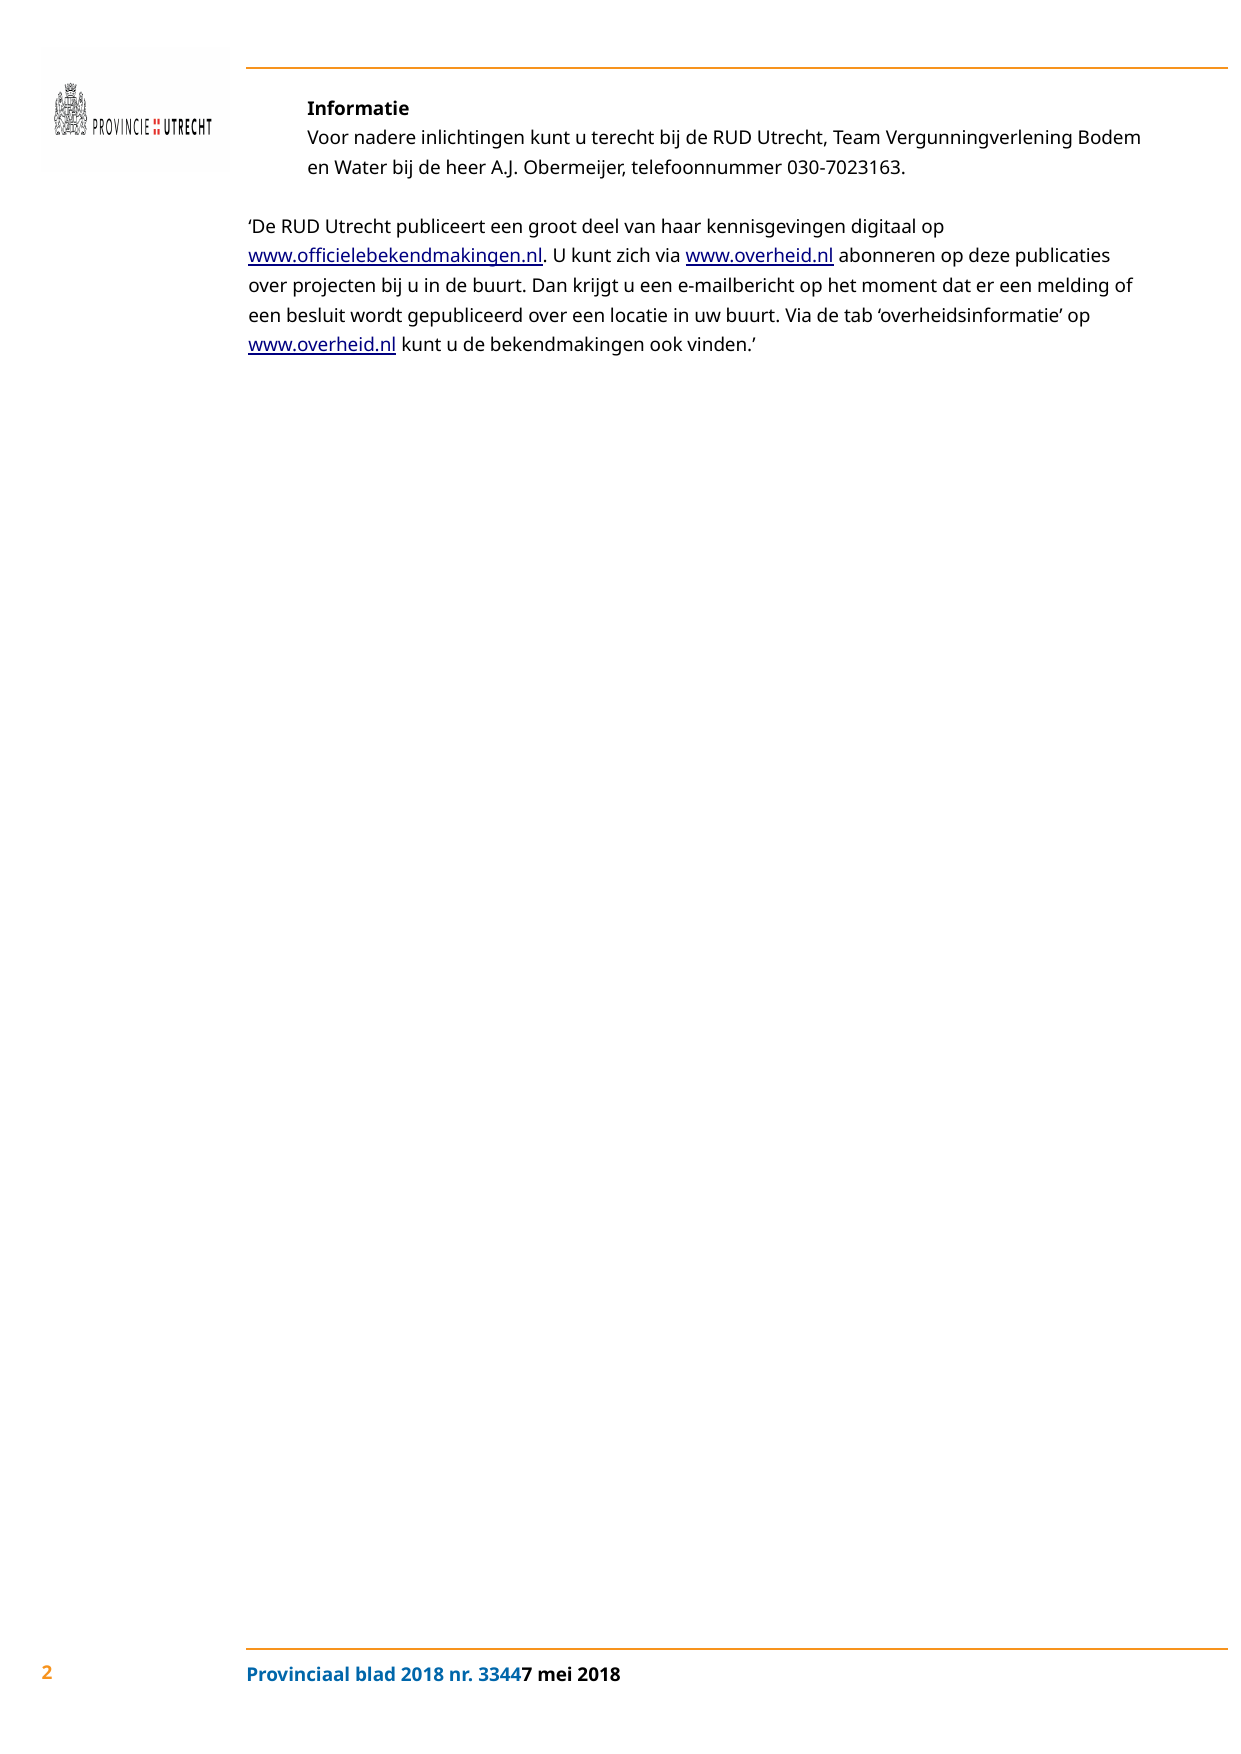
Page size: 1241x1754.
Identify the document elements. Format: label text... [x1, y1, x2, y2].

list Voor nadere inlichtingen kunt u terecht bij de RUD Utrecht, Team Vergunningverlening Bodem en Water bij de heer A.J. Obermeijer, telefoonnummer 030-7023163. [248, 124, 1152, 180]
picture [41, 47, 231, 172]
list Informatie [248, 95, 1152, 121]
text ‘De RUD Utrecht publiceert een groot deel van haar kennisgevingen digitaal op www.officielebekendmakingen.nl. U kunt zich via www.overheid.nl abonneren op deze publicaties over projecten bij u in de buurt. Dan krijgt u een e-mailbericht op het moment dat er een melding of een besluit wordt gepubliceerd over een locatie in uw buurt. Via de tab ‘overheidsinformatie’ op www.overheid.nl kunt u de bekendmakingen ook vinden.’ [248, 213, 1152, 357]
